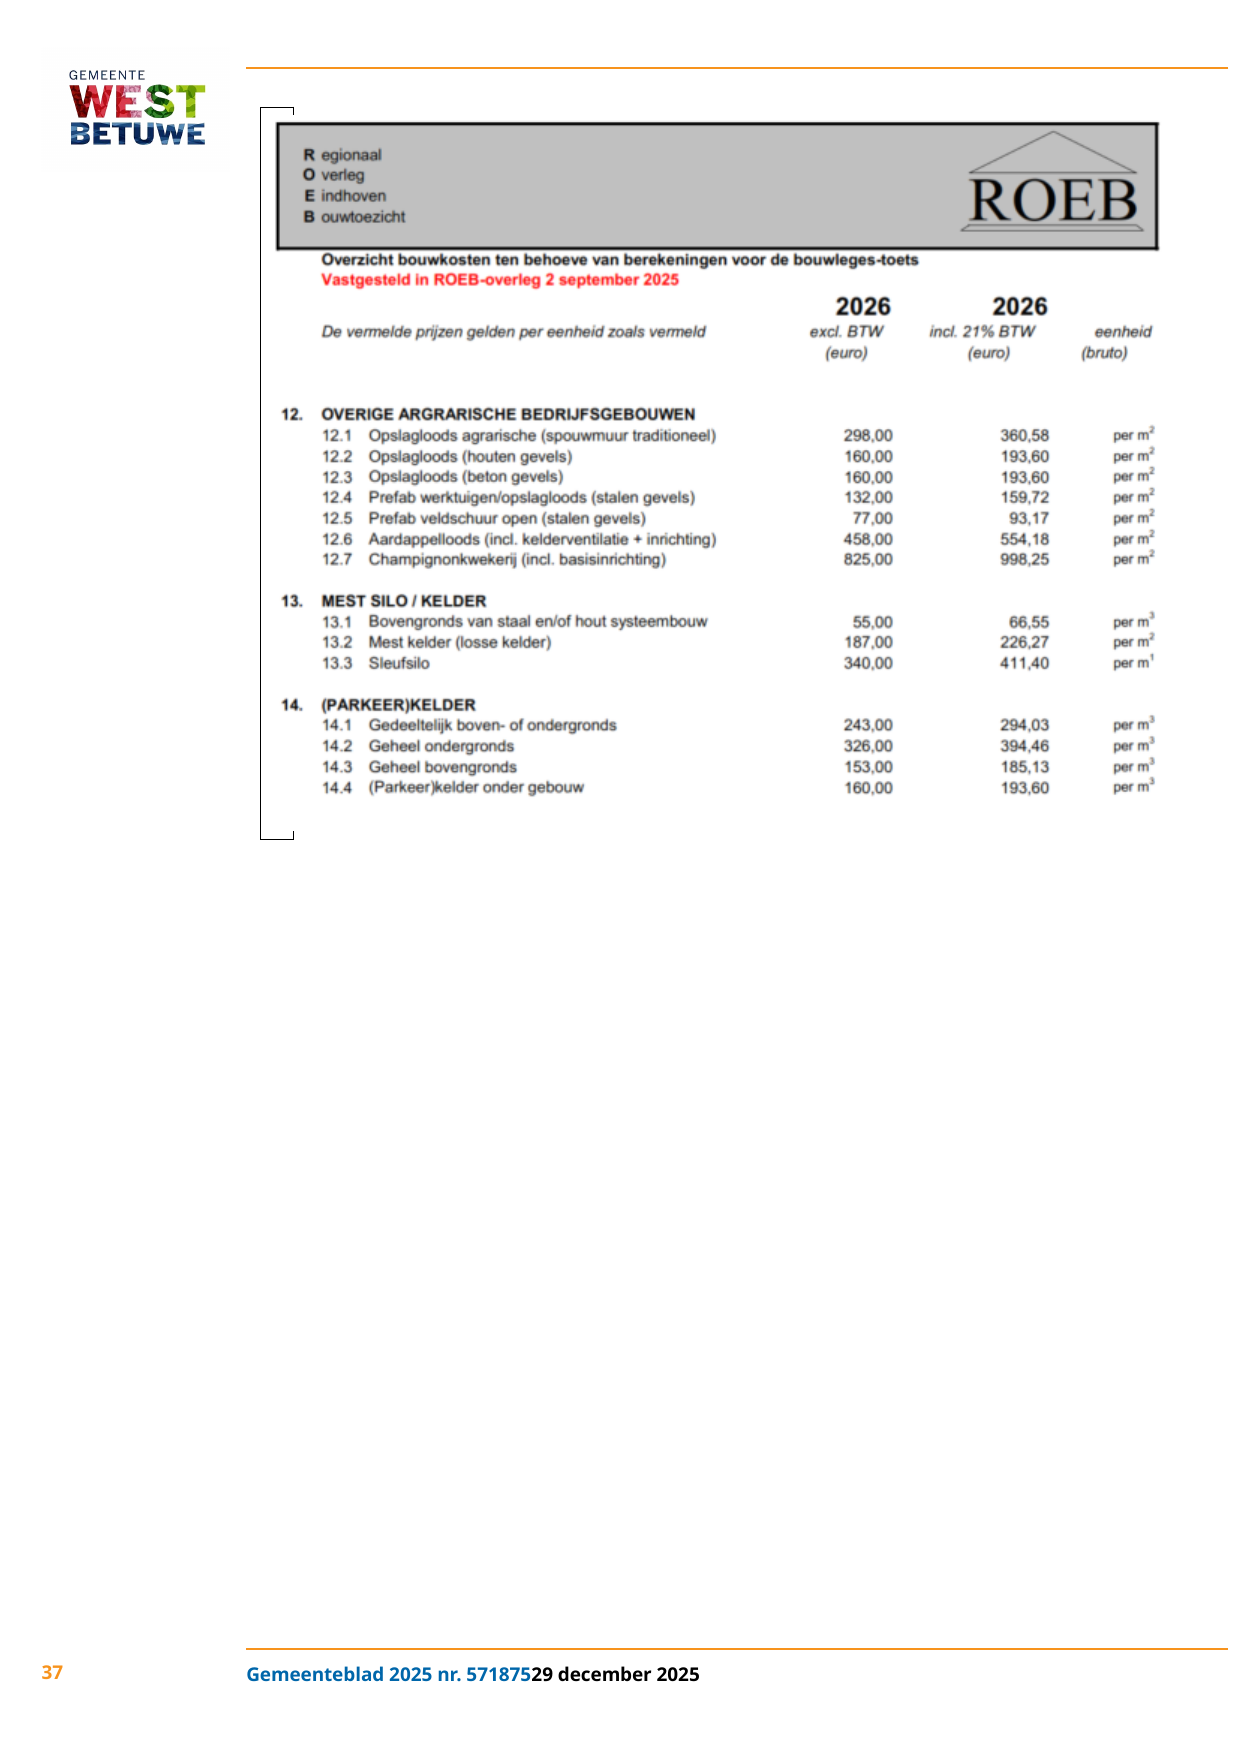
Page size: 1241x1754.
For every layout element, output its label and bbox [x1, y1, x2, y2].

picture [41, 47, 231, 172]
picture [268, 115, 1173, 831]
